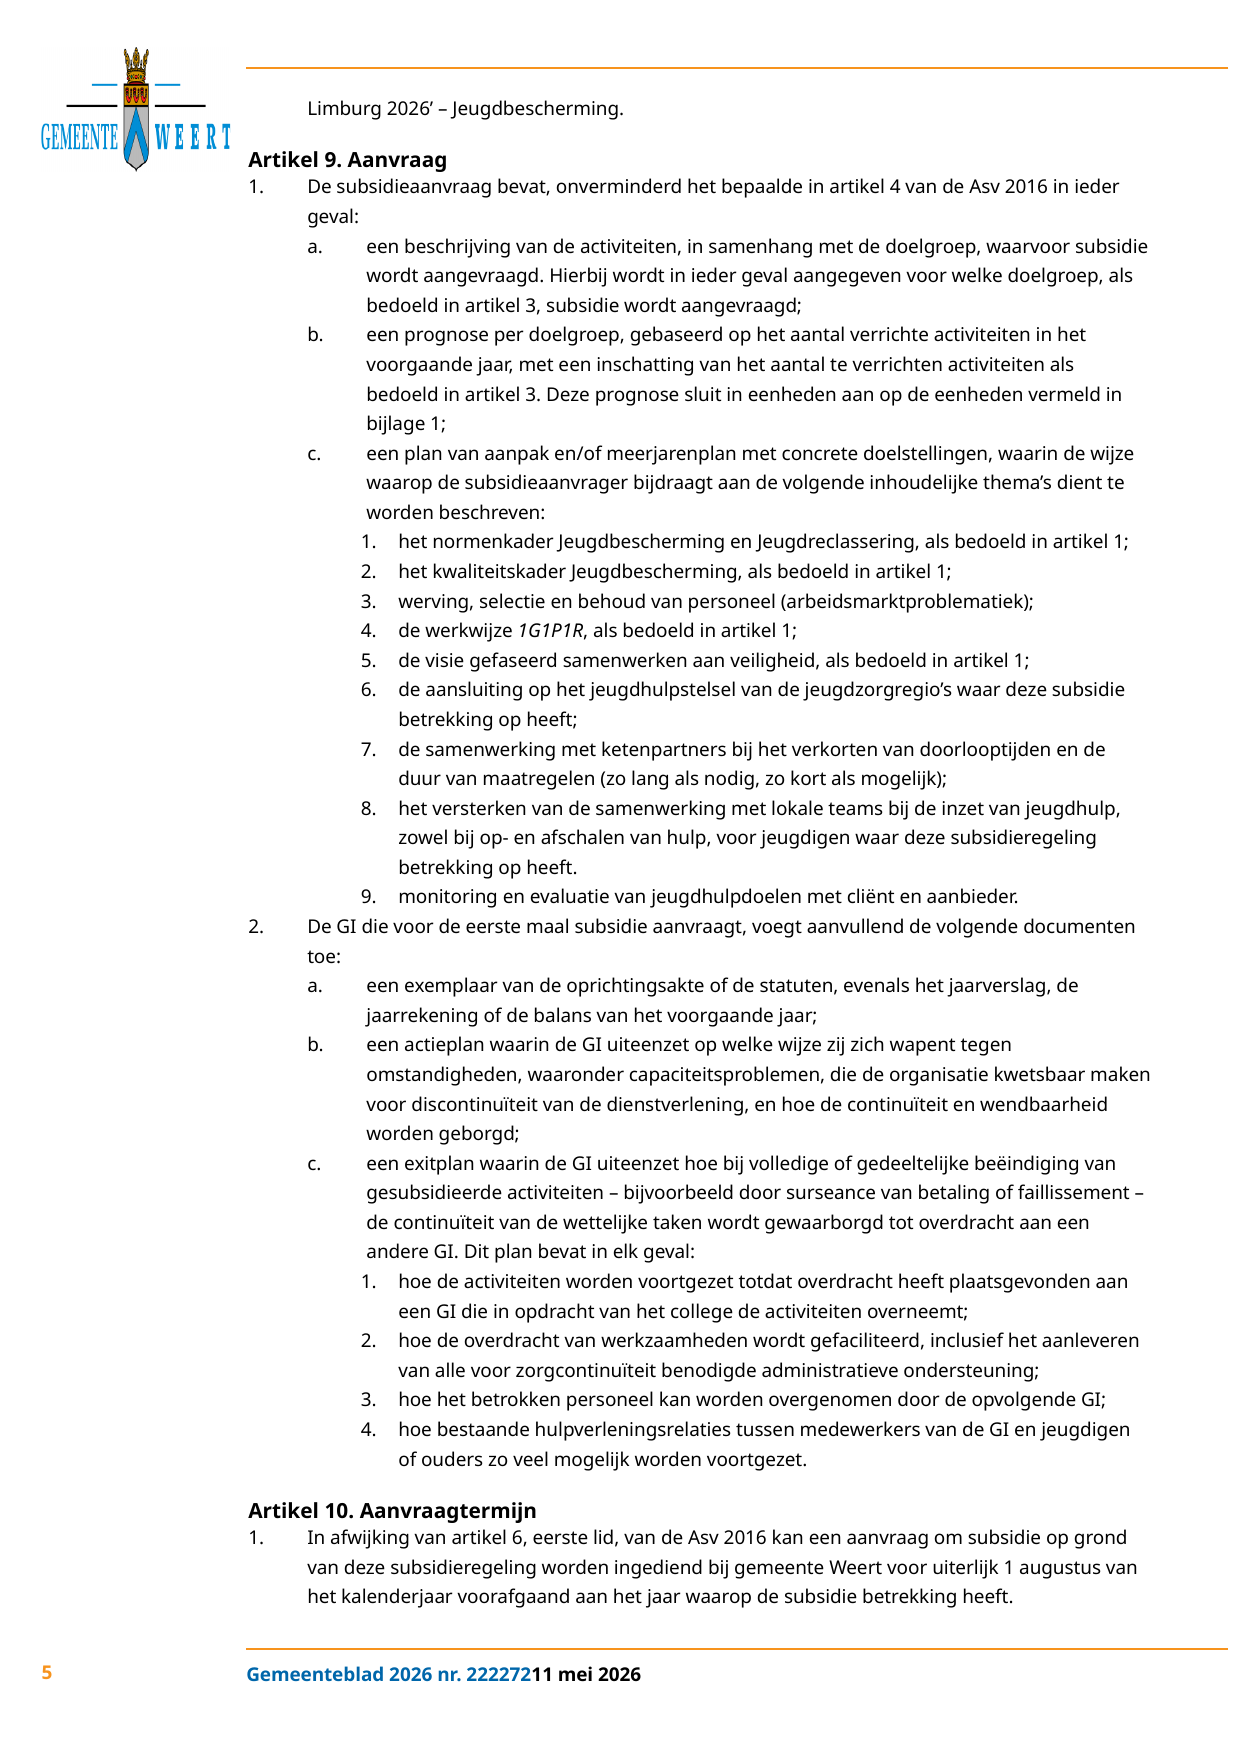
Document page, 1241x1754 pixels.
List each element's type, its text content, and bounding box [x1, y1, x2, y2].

text Artikel 9. Aanvraag [248, 145, 1152, 174]
picture [41, 47, 231, 172]
list de werkwijze 1G1P1R, als bedoeld in artikel 1; [361, 617, 1152, 643]
list het kwaliteitskader Jeugdbescherming, als bedoeld in artikel 1; [361, 558, 1152, 584]
list een beschrijving van de activiteiten, in samenhang met de doelgroep, waarvoor subsidie wordt aangevraagd. Hierbij wordt in ieder geval aangegeven voor welke doelgroep, als bedoeld in artikel 3, subsidie wordt aangevraagd; [307, 233, 1152, 318]
list de samenwerking met ketenpartners bij het verkorten van doorlooptijden en de duur van maatregelen (zo lang als nodig, zo kort als mogelijk); [361, 736, 1152, 791]
list een exemplaar van de oprichtingsakte of de statuten, evenals het jaarverslag, de jaarrekening of de balans van het voorgaande jaar; [307, 972, 1152, 1028]
list monitoring en evaluatie van jeugdhulpdoelen met cliënt en aanbieder. [361, 884, 1152, 909]
list De subsidieaanvraag bevat, onverminderd het bepaalde in artikel 4 van de Asv 2016 in ieder geval: [248, 174, 1152, 229]
list het normenkader Jeugdbescherming en Jeugdreclassering, als bedoeld in artikel 1; [361, 529, 1152, 554]
list een exitplan waarin de GI uiteenzet hoe bij volledige of gedeeltelijke beëindiging van gesubsidieerde activiteiten – bijvoorbeeld door surseance van betaling of faillissement – de continuïteit van de wettelijke taken wordt gewaarborgd tot overdracht aan een andere GI. Dit plan bevat in elk geval: [307, 1150, 1152, 1264]
list In afwijking van artikel 6, eerste lid, van de Asv 2016 kan een aanvraag om subsidie op grond van deze subsidieregeling worden ingediend bij gemeente Weert voor uiterlijk 1 augustus van het kalenderjaar voorafgaand aan het jaar waarop de subsidie betrekking heeft. [248, 1524, 1152, 1609]
list werving, selectie en behoud van personeel (arbeidsmarktproblematiek); [361, 588, 1152, 613]
list het versterken van de samenwerking met lokale teams bij de inzet van jeugdhulp, zowel bij op- en afschalen van hulp, voor jeugdigen waar deze subsidieregeling betrekking op heeft. [361, 795, 1152, 880]
list De GI die voor de eerste maal subsidie aanvraagt, voegt aanvullend de volgende documenten toe: [248, 913, 1152, 968]
list een actieplan waarin de GI uiteenzet op welke wijze zij zich wapent tegen omstandigheden, waaronder capaciteitsproblemen, die de organisatie kwetsbaar maken voor discontinuïteit van de dienstverlening, en hoe de continuïteit en wendbaarheid worden geborgd; [307, 1032, 1152, 1146]
list een plan van aanpak en/of meerjarenplan met concrete doelstellingen, waarin de wijze waarop de subsidieaanvrager bijdraagt aan de volgende inhoudelijke thema’s dient te worden beschreven: [307, 440, 1152, 525]
list de visie gefaseerd samenwerken aan veiligheid, als bedoeld in artikel 1; [361, 647, 1152, 673]
list hoe het betrokken personeel kan worden overgenomen door de opvolgende GI; [361, 1387, 1152, 1412]
list een prognose per doelgroep, gebaseerd op het aantal verrichte activiteiten in het voorgaande jaar, met een inschatting van het aantal te verrichten activiteiten als bedoeld in artikel 3. Deze prognose sluit in eenheden aan op de eenheden vermeld in bijlage 1; [307, 322, 1152, 436]
list hoe de overdracht van werkzaamheden wordt gefaciliteerd, inclusief het aanleveren van alle voor zorgcontinuïteit benodigde administratieve ondersteuning; [361, 1327, 1152, 1383]
list Limburg 2026’ – Jeugdbescherming. [248, 95, 1152, 121]
list de aansluiting op het jeugdhulpstelsel van de jeugdzorgregio’s waar deze subsidie betrekking op heeft; [361, 677, 1152, 732]
list hoe bestaande hulpverleningsrelaties tussen medewerkers van de GI en jeugdigen of ouders zo veel mogelijk worden voortgezet. [361, 1416, 1152, 1471]
text Artikel 10. Aanvraagtermijn [248, 1496, 1152, 1524]
list hoe de activiteiten worden voortgezet totdat overdracht heeft plaatsgevonden aan een GI die in opdracht van het college de activiteiten overneemt; [361, 1268, 1152, 1323]
